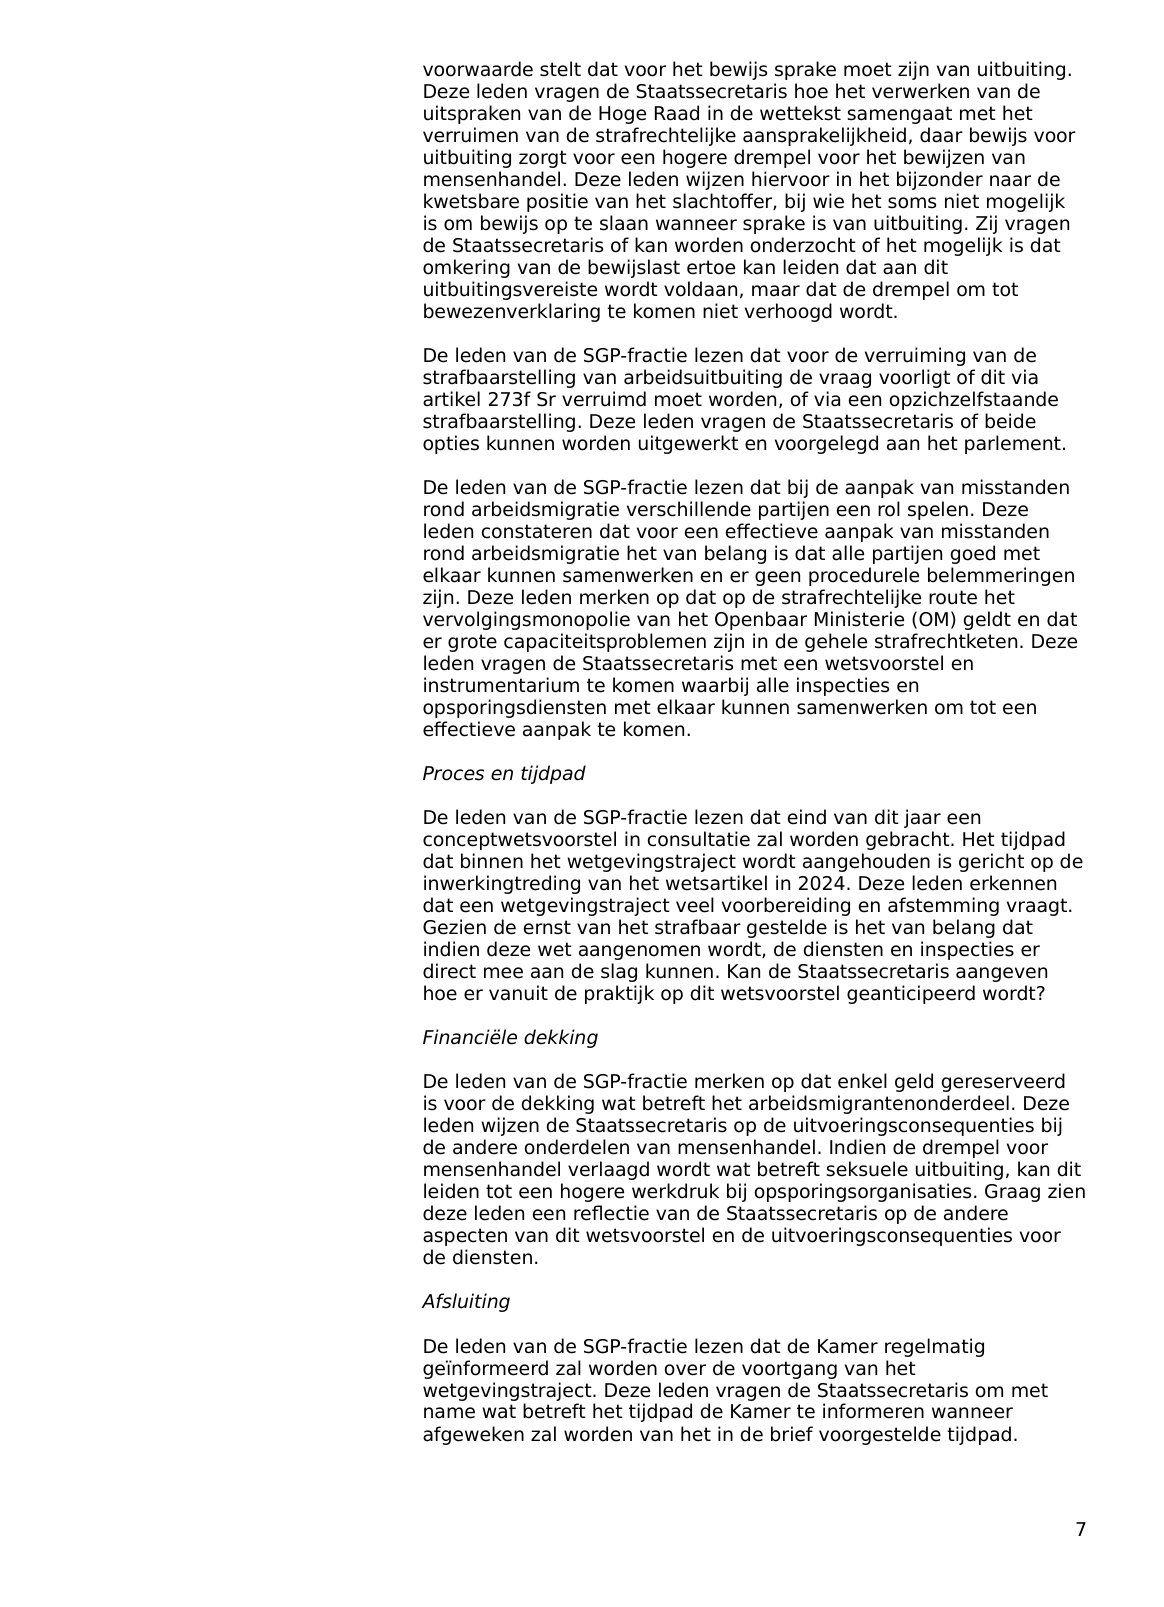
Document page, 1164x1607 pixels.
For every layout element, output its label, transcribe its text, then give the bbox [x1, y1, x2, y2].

text voorwaarde stelt dat voor het bewijs sprake moet zijn van uitbuiting. Deze leden vragen de Staatssecretaris hoe het verwerken van de uitspraken van de Hoge Raad in de wettekst samengaat met het verruimen van de strafrechtelijke aansprakelijkheid, daar bewijs voor uitbuiting zorgt voor een hogere drempel voor het bewijzen van mensenhandel. Deze leden wijzen hiervoor in het bijzonder naar de kwetsbare positie van het slachtoffer, bij wie het soms niet mogelijk is om bewijs op te slaan wanneer sprake is van uitbuiting. Zij vragen de Staatssecretaris of kan worden onderzocht of het mogelijk is dat omkering van de bewijslast ertoe kan leiden dat aan dit uitbuitingsvereiste wordt voldaan, maar dat de drempel om tot bewezenverklaring te komen niet verhoogd wordt. [422, 59, 1087, 323]
text De leden van de SGP-fractie lezen dat eind van dit jaar een conceptwetsvoorstel in consultatie zal worden gebracht. Het tijdpad dat binnen het wetgevingstraject wordt aangehouden is gericht op de inwerkingtreding van het wetsartikel in 2024. Deze leden erkennen dat een wetgevingstraject veel voorbereiding en afstemming vraagt. Gezien de ernst van het strafbaar gestelde is het van belang dat indien deze wet aangenomen wordt, de diensten en inspecties er direct mee aan de slag kunnen. Kan de Staatssecretaris aangeven hoe er vanuit de praktijk op dit wetsvoorstel geanticipeerd wordt? [422, 807, 1087, 1005]
subtitle Proces en tijdpad [422, 763, 1087, 785]
text De leden van de SGP-fractie lezen dat bij de aanpak van misstanden rond arbeidsmigratie verschillende partijen een rol spelen. Deze leden constateren dat voor een effectieve aanpak van misstanden rond arbeidsmigratie het van belang is dat alle partijen goed met elkaar kunnen samenwerken en er geen procedurele belemmeringen zijn. Deze leden merken op dat op de strafrechtelijke route het vervolgingsmonopolie van het Openbaar Ministerie (OM) geldt en dat er grote capaciteitsproblemen zijn in de gehele strafrechtketen. Deze leden vragen de Staatssecretaris met een wetsvoorstel en instrumentarium te komen waarbij alle inspecties en opsporingsdiensten met elkaar kunnen samenwerken om tot een effectieve aanpak te komen. [422, 477, 1087, 741]
subtitle Afsluiting [422, 1291, 1087, 1313]
text De leden van de SGP-fractie merken op dat enkel geld gereserveerd is voor de dekking wat betreft het arbeidsmigrantenonderdeel. Deze leden wijzen de Staatssecretaris op de uitvoeringsconsequenties bij de andere onderdelen van mensenhandel. Indien de drempel voor mensenhandel verlaagd wordt wat betreft seksuele uitbuiting, kan dit leiden tot een hogere werkdruk bij opsporingsorganisaties. Graag zien deze leden een reflectie van de Staatssecretaris op de andere aspecten van dit wetsvoorstel en de uitvoeringsconsequenties voor de diensten. [422, 1071, 1087, 1269]
text De leden van de SGP-fractie lezen dat voor de verruiming van de strafbaarstelling van arbeidsuitbuiting de vraag voorligt of dit via artikel 273f Sr verruimd moet worden, of via een opzichzelfstaande strafbaarstelling. Deze leden vragen de Staatssecretaris of beide opties kunnen worden uitgewerkt en voorgelegd aan het parlement. [422, 345, 1087, 455]
text De leden van de SGP-fractie lezen dat de Kamer regelmatig geïnformeerd zal worden over de voortgang van het wetgevingstraject. Deze leden vragen de Staatssecretaris om met name wat betreft het tijdpad de Kamer te informeren wanneer afgeweken zal worden van het in de brief voorgestelde tijdpad. [422, 1336, 1087, 1445]
subtitle Financiële dekking [422, 1027, 1087, 1049]
